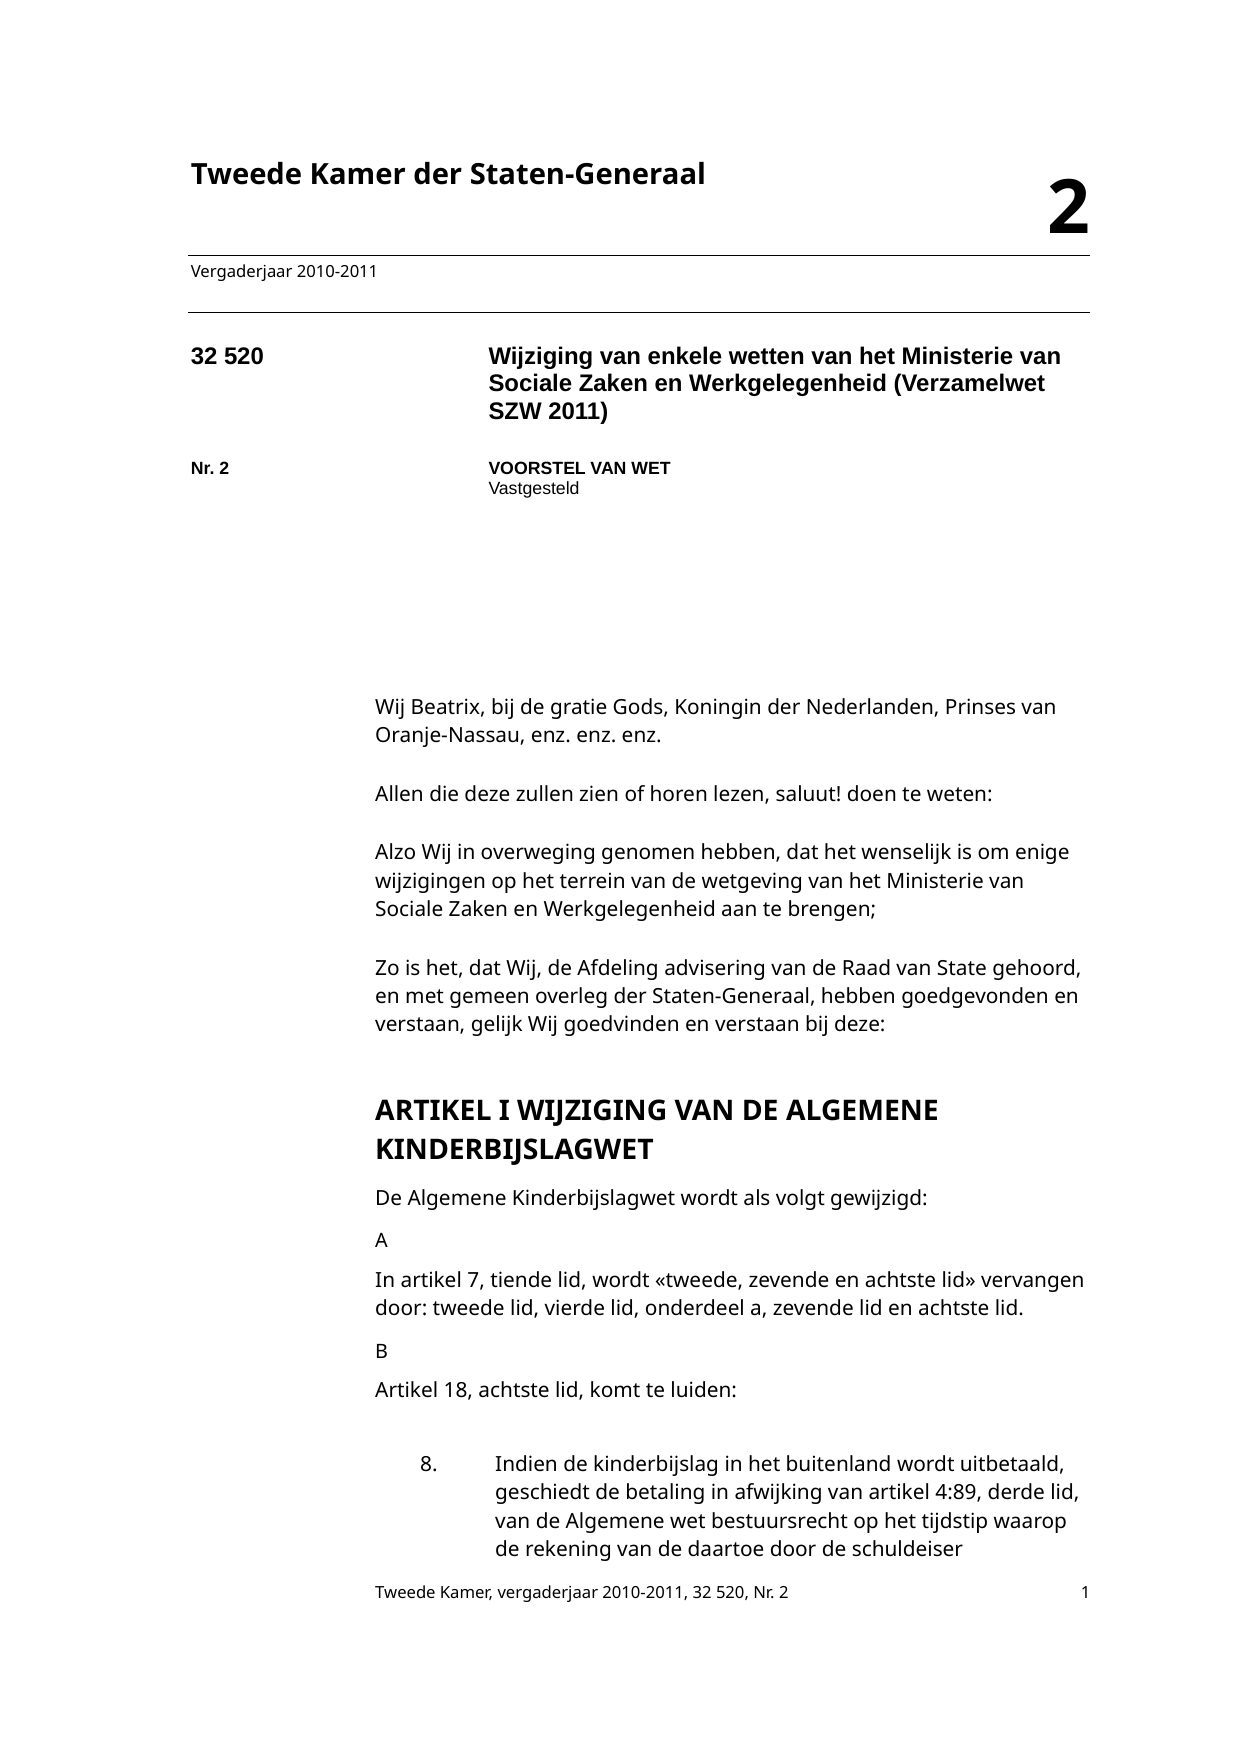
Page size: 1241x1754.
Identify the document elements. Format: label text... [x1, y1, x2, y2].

text Zo is het, dat Wij, de Afdeling advisering van de Raad van State gehoord, en met gemeen overleg der Staten-Generaal, hebben goedgevonden en verstaan, gelijk Wij goedvinden en verstaan bij deze: [375, 953, 1090, 1038]
table_cell Vergaderjaar 2010-2011 [188, 256, 485, 312]
table_cell [485, 313, 1090, 339]
text Alzo Wij in overweging genomen hebben, dat het wenselijk is om enige wijzigingen op het terrein van de wetgeving van het Ministerie van Sociale Zaken en Werkgelegenheid aan te brengen; [375, 837, 1090, 923]
table_cell [485, 256, 1090, 312]
text Allen die deze zullen zien of horen lezen, saluut! doen te weten: [375, 779, 1090, 807]
table_cell VOORSTEL VAN WET Vastgesteld [485, 455, 1090, 573]
text De Algemene Kinderbijslagwet wordt als volgt gewijzigd: [375, 1183, 1090, 1211]
text B [375, 1337, 1090, 1364]
table_cell 32 520 [188, 339, 485, 454]
table_cell Wijziging van enkele wetten van het Ministerie van Sociale Zaken en Werkgelegenheid (Verzamelwet SZW 2011) [485, 339, 1090, 454]
text Artikel 18, achtste lid, komt te luiden: [375, 1376, 1090, 1404]
subtitle ARTIKEL I WIJZIGING VAN DE ALGEMENE KINDERBIJSLAGWET [375, 1091, 1090, 1168]
table_header 2 [910, 150, 1090, 255]
table_header Tweede Kamer der Staten-Generaal [188, 150, 909, 255]
table_cell [188, 313, 485, 339]
table_cell Nr. 2 [188, 455, 485, 573]
text Wij Beatrix, bij de gratie Gods, Koningin der Nederlanden, Prinses van Oranje-Nassau, enz. enz. enz. [375, 692, 1090, 749]
text A [375, 1226, 1090, 1253]
list Indien de kinderbijslag in het buitenland wordt uitbetaald, geschiedt de betaling in afwijking van artikel 4:89, derde lid, van de Algemene wet bestuursrecht op het tijdstip waarop de rekening van de daartoe door de schuldeiser [420, 1449, 1090, 1563]
text In artikel 7, tiende lid, wordt «tweede, zevende en achtste lid» vervangen door: tweede lid, vierde lid, onderdeel a, zevende lid en achtste lid. [375, 1265, 1090, 1322]
